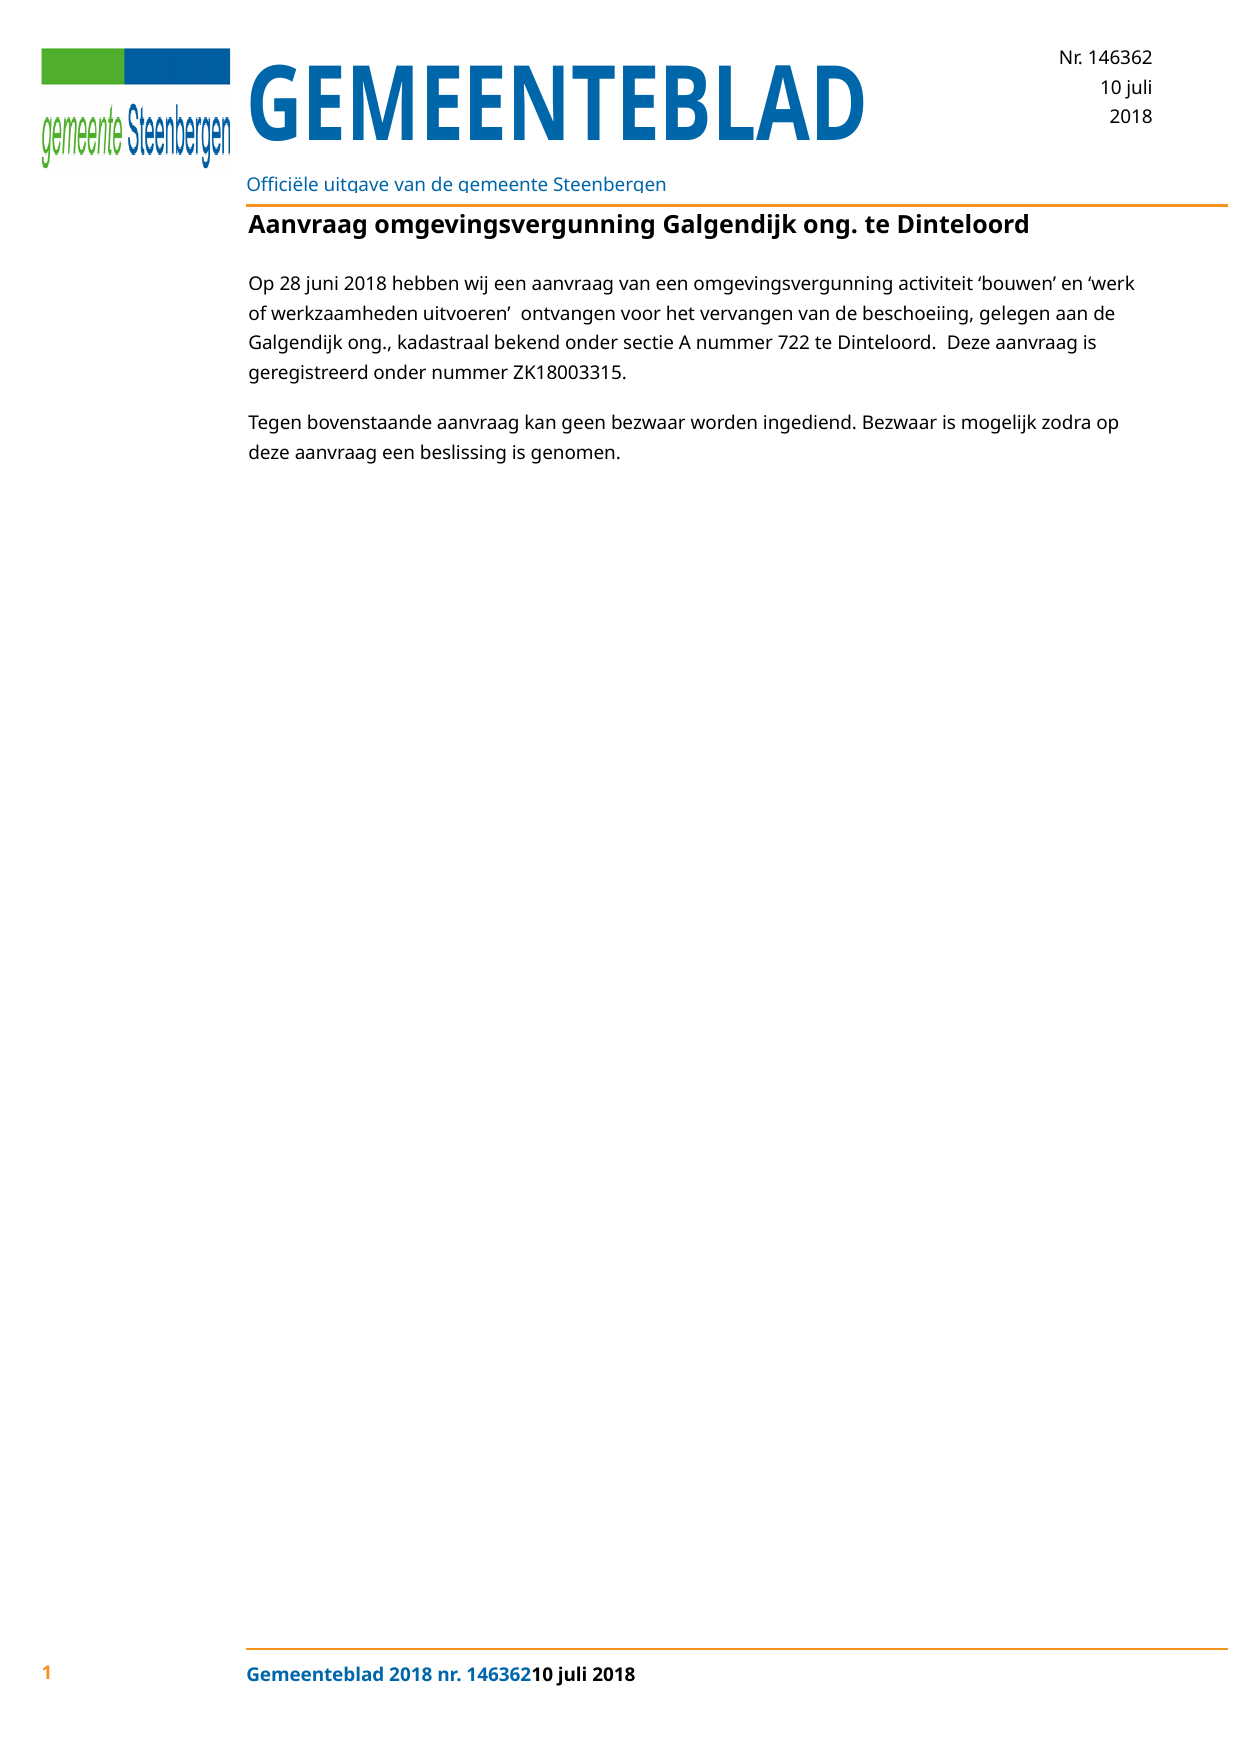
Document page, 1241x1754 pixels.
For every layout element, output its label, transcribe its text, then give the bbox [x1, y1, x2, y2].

picture [41, 47, 231, 172]
text Aanvraag omgevingsvergunning Galgendijk ong. te Dinteloord [248, 207, 1152, 241]
text Op 28 juni 2018 hebben wij een aanvraag van een omgevingsvergunning activiteit ‘bouwen’ en ‘werk of werkzaamheden uitvoeren’ ontvangen voor het vervangen van de beschoeiing, gelegen aan de Galgendijk ong., kadastraal bekend onder sectie A nummer 722 te Dinteloord. Deze aanvraag is geregistreerd onder nummer ZK18003315. [248, 270, 1152, 385]
text Tegen bovenstaande aanvraag kan geen bezwaar worden ingediend. Bezwaar is mogelijk zodra op deze aanvraag een beslissing is genomen. [248, 409, 1152, 465]
